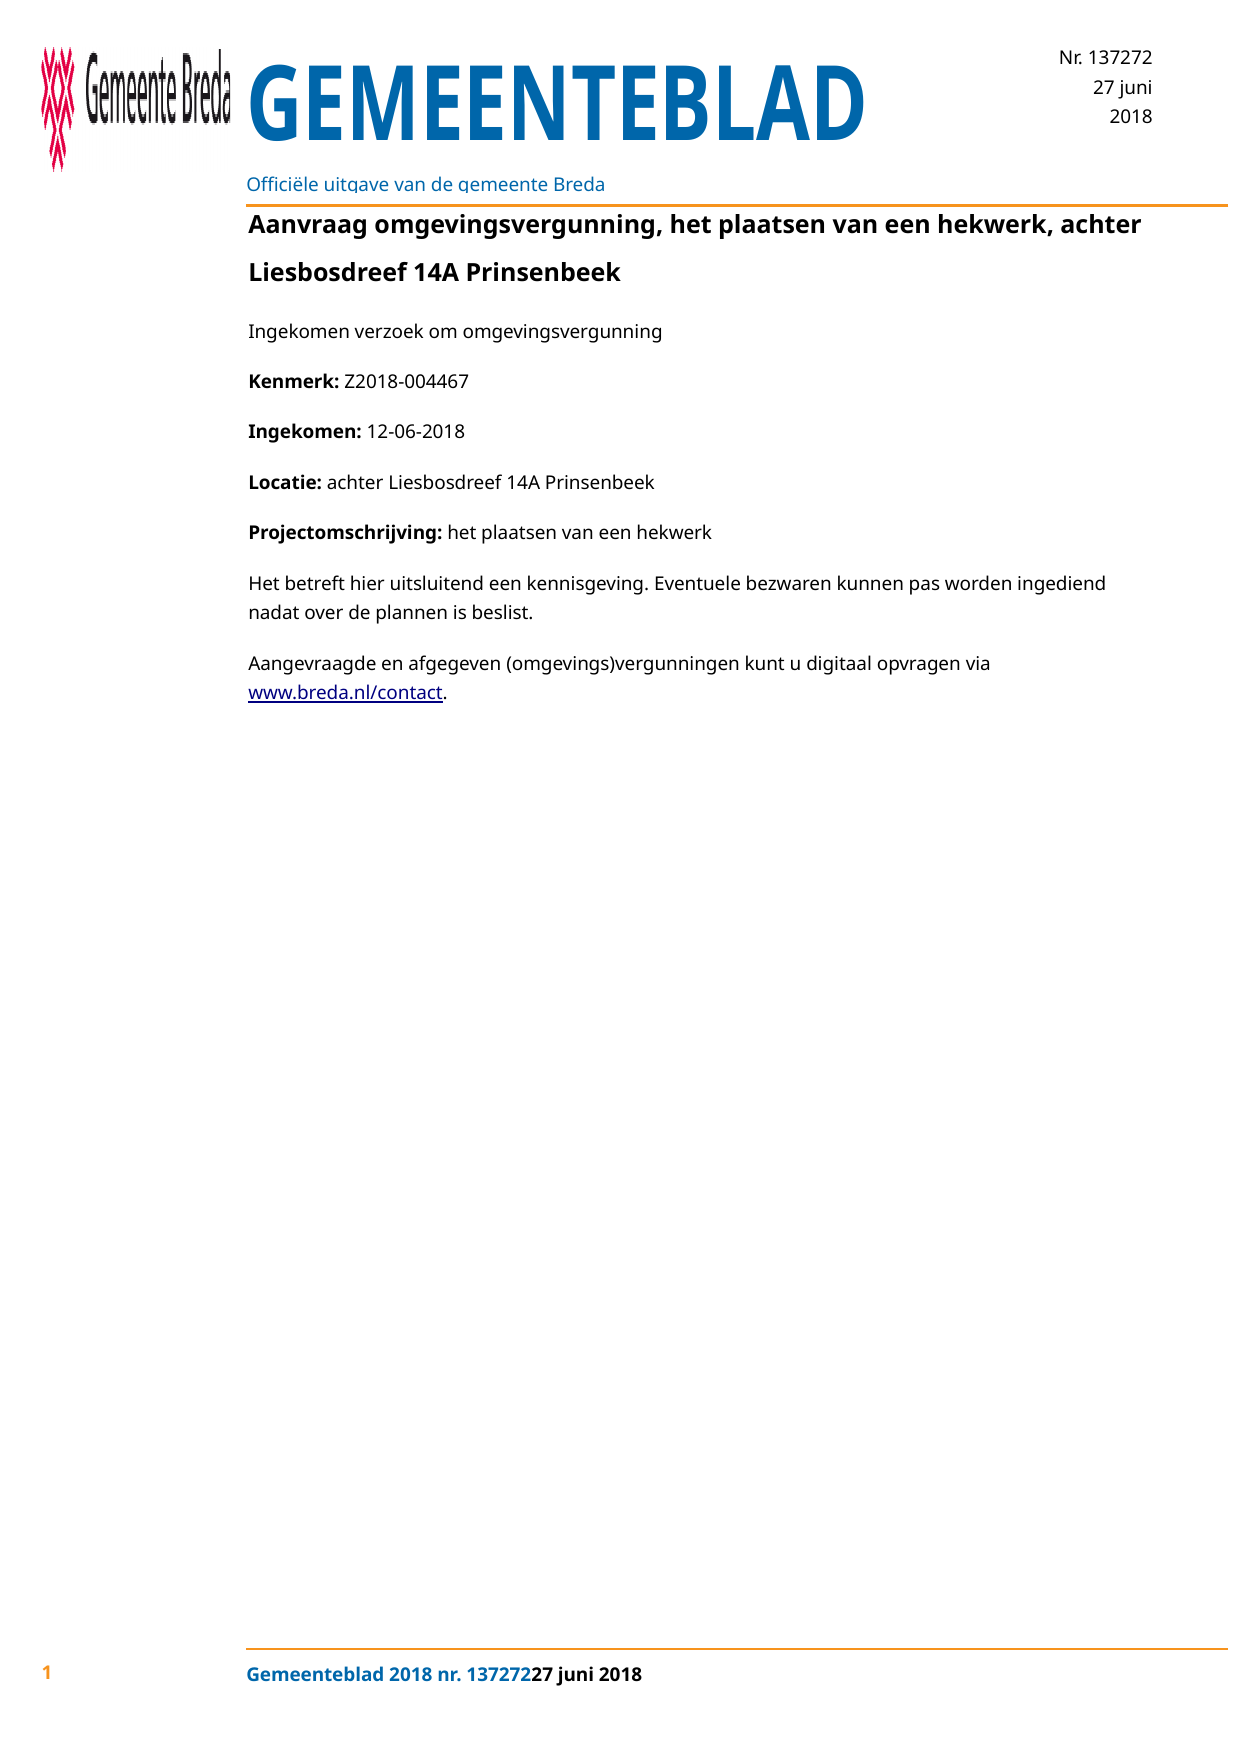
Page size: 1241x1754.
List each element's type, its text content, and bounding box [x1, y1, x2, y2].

text Aangevraagde en afgegeven (omgevings)vergunningen kunt u digitaal opvragen via www.breda.nl/contact. [248, 650, 1152, 705]
picture [41, 47, 231, 172]
text Ingekomen verzoek om omgevingsvergunning [248, 318, 1152, 344]
text Projectomschrijving: het plaatsen van een hekwerk [248, 519, 1152, 545]
text Het betreft hier uitsluitend een kennisgeving. Eventuele bezwaren kunnen pas worden ingediend nadat over de plannen is beslist. [248, 570, 1152, 625]
text Locatie: achter Liesbosdreef 14A Prinsenbeek [248, 469, 1152, 495]
text Ingekomen: 12-06-2018 [248, 419, 1152, 444]
text Kenmerk: Z2018-004467 [248, 368, 1152, 394]
text Aanvraag omgevingsvergunning, het plaatsen van een hekwerk, achter Liesbosdreef 14A Prinsenbeek [248, 207, 1152, 288]
